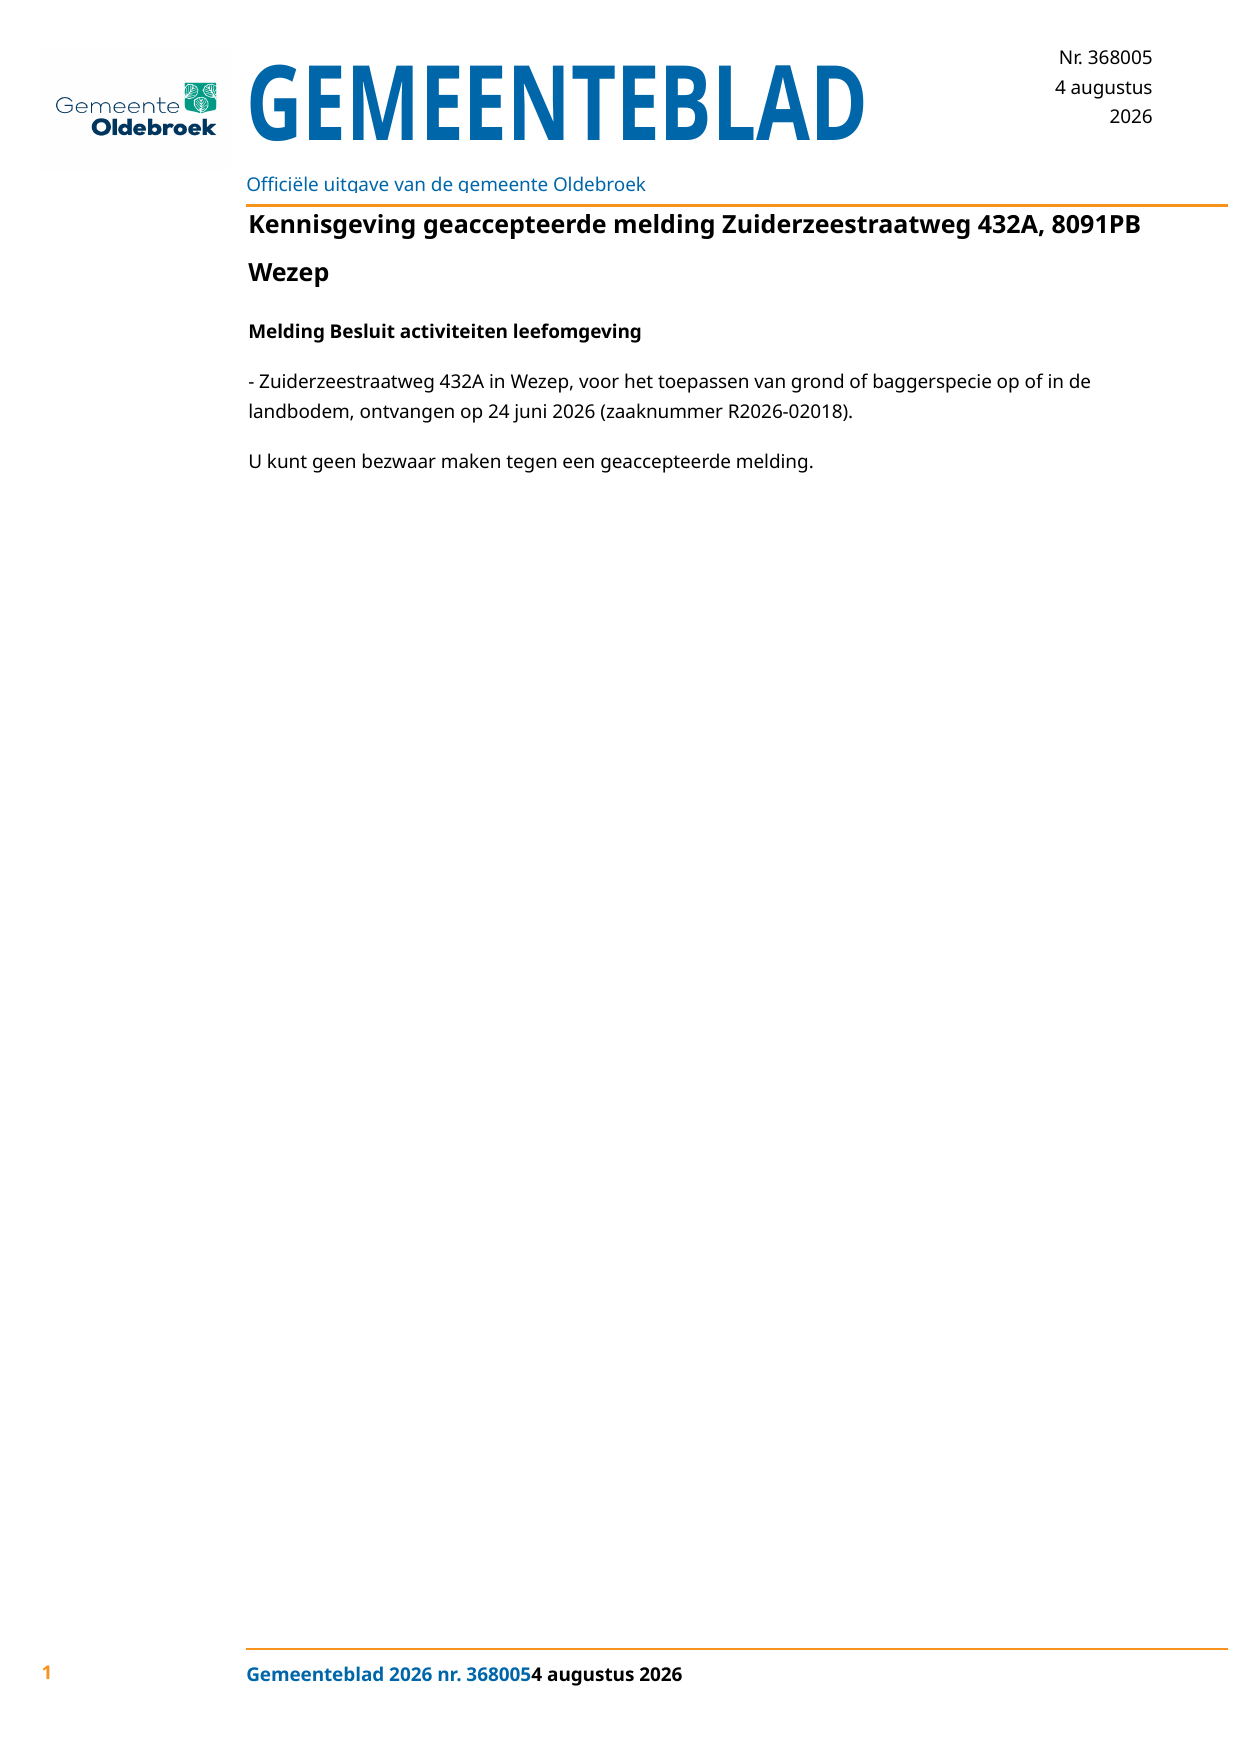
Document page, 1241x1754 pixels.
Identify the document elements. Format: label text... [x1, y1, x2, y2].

picture [41, 47, 231, 172]
text - Zuiderzeestraatweg 432A in Wezep, voor het toepassen van grond of baggerspecie op of in de landbodem, ontvangen op 24 juni 2026 (zaaknummer R2026-02018). [248, 368, 1152, 424]
text U kunt geen bezwaar maken tegen een geaccepteerde melding. [248, 448, 1152, 474]
text Kennisgeving geaccepteerde melding Zuiderzeestraatweg 432A, 8091PB Wezep [248, 207, 1152, 288]
text Melding Besluit activiteiten leefomgeving [248, 318, 1152, 344]
